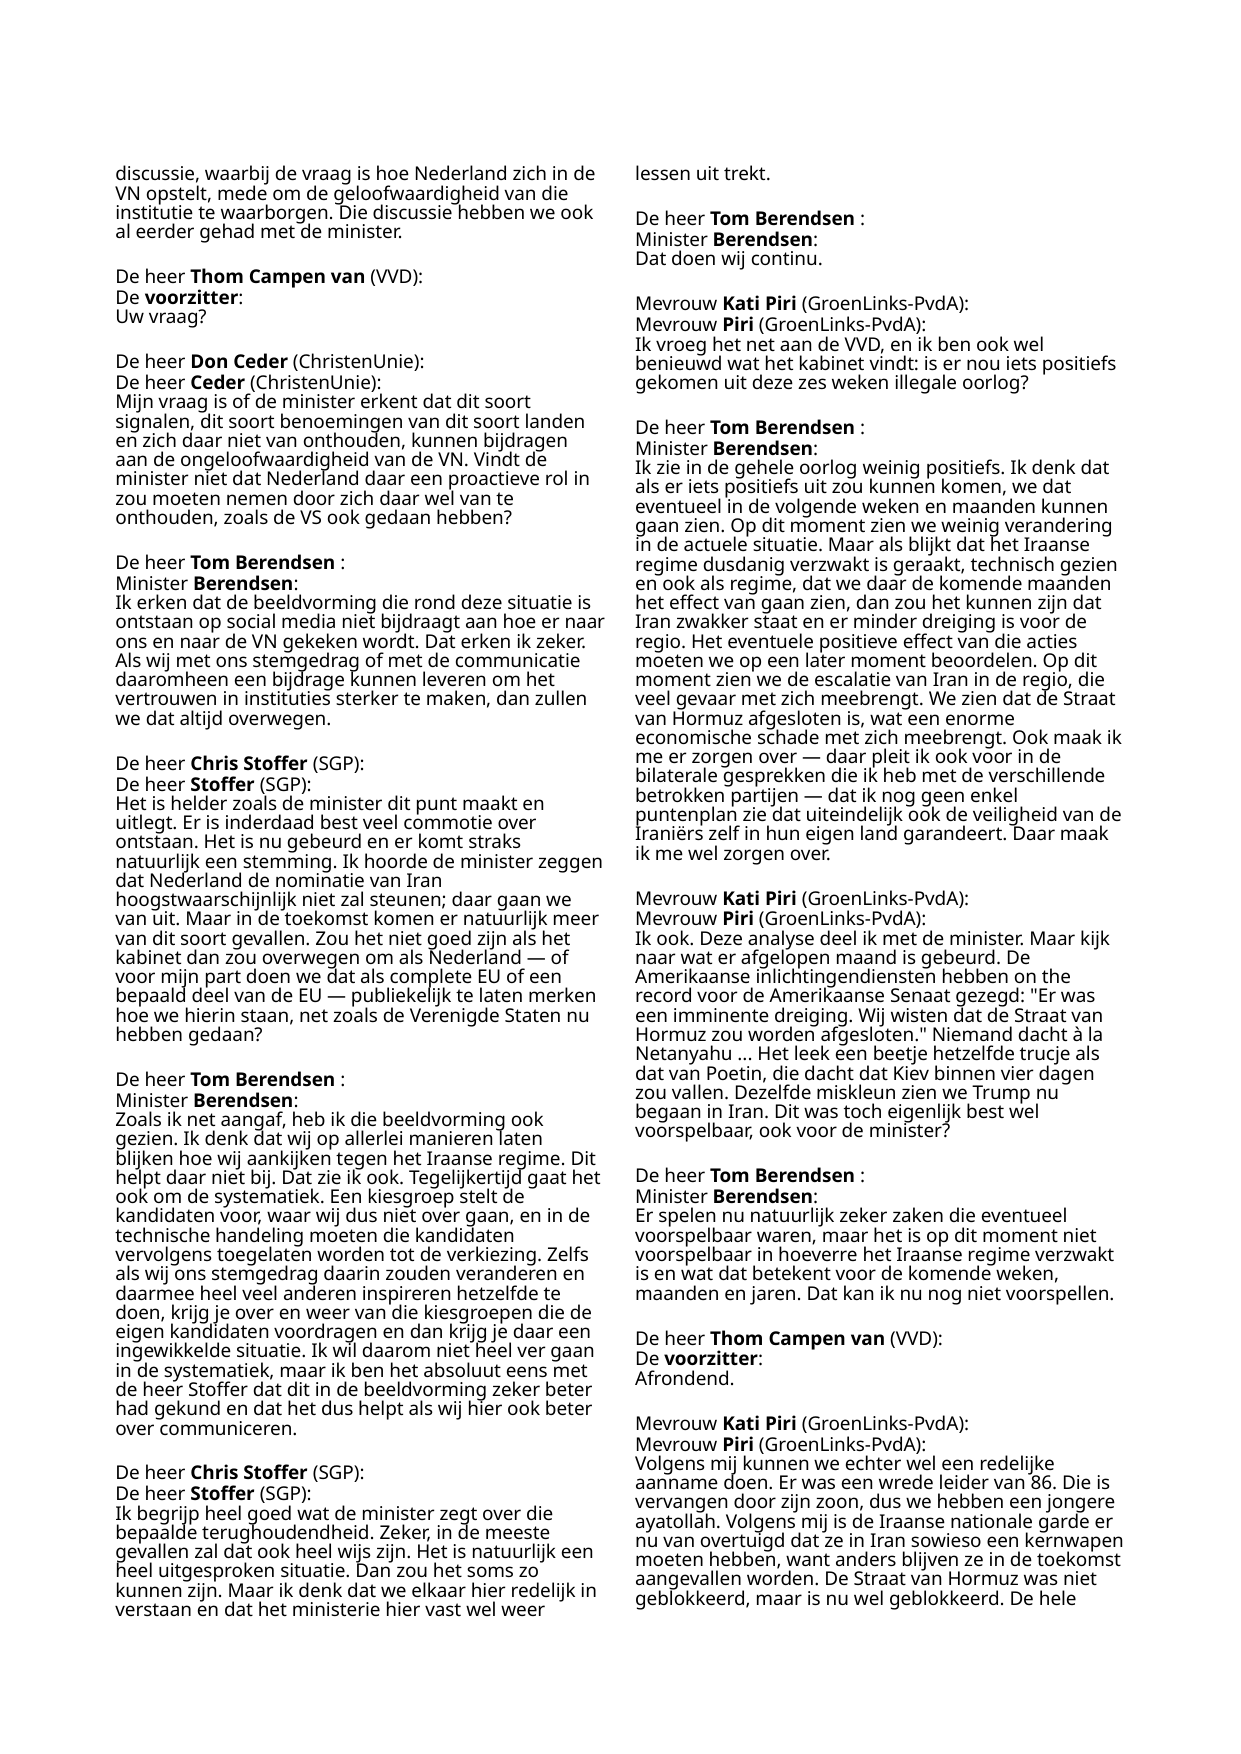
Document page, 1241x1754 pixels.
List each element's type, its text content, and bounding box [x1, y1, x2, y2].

text Afrondend. [635, 1370, 1125, 1389]
text De voorzitter: [635, 1350, 1125, 1370]
text Minister Berendsen: [635, 231, 1125, 250]
text Ik zie in de gehele oorlog weinig positiefs. Ik denk dat als er iets positiefs uit zou kunnen komen, we dat eventueel in de volgende weken en maanden kunnen gaan zien. Op dit moment zien we weinig verandering in de actuele situatie. Maar als blijkt dat het Iraanse regime dusdanig verzwakt is geraakt, technisch gezien en ook als regime, dat we daar de komende maanden het effect van gaan zien, dan zou het kunnen zijn dat Iran zwakker staat en er minder dreiging is voor de regio. Het eventuele positieve effect van die acties moeten we op een later moment beoordelen. Op dit moment zien we de escalatie van Iran in de regio, die veel gevaar met zich meebrengt. We zien dat de Straat van Hormuz afgesloten is, wat een enorme economische schade met zich meebrengt. Ook maak ik me er zorgen over — daar pleit ik ook voor in de bilaterale gesprekken die ik heb met de verschillende betrokken partijen — dat ik nog geen enkel puntenplan zie dat uiteindelijk ook de veiligheid van de Iraniërs zelf in hun eigen land garandeert. Daar maak ik me wel zorgen over. [635, 459, 1125, 864]
text Dat doen wij continu. [635, 250, 1125, 270]
text Minister Berendsen: [115, 1092, 605, 1111]
text Mevrouw Kati Piri (GroenLinks-PvdA): [635, 291, 1125, 316]
text De heer Tom Berendsen : [115, 549, 605, 575]
text De heer Tom Berendsen : [635, 414, 1125, 440]
text Uw vraag? [115, 308, 605, 327]
text Ik vroeg het net aan de VVD, en ik ben ook wel benieuwd wat het kabinet vindt: is er nou iets positiefs gekomen uit deze zes weken illegale oorlog? [635, 336, 1125, 393]
text Minister Berendsen: [635, 440, 1125, 459]
text De heer Stoffer (SGP): [115, 776, 605, 795]
text Volgens mij kunnen we echter wel een redelijke aanname doen. Er was een wrede leider van 86. Die is vervangen door zijn zoon, dus we hebben een jongere ayatollah. Volgens mij is de Iraanse nationale garde er nu van overtuigd dat ze in Iran sowieso een kernwapen moeten hebben, want anders blijven ze in de toekomst aangevallen worden. De Straat van Hormuz was niet geblokkeerd, maar is nu wel geblokkeerd. De hele [635, 1455, 1125, 1609]
text De voorzitter: [115, 289, 605, 308]
text De heer Stoffer (SGP): [115, 1485, 605, 1504]
text Ik ook. Deze analyse deel ik met de minister. Maar kijk naar wat er afgelopen maand is gebeurd. De Amerikaanse inlichtingendiensten hebben on the record voor de Amerikaanse Senaat gezegd: "Er was een imminente dreiging. Wij wisten dat de Straat van Hormuz zou worden afgesloten." Niemand dacht à la Netanyahu ... Het leek een beetje hetzelfde trucje als dat van Poetin, die dacht dat Kiev binnen vier dagen zou vallen. Dezelfde miskleun zien we Trump nu begaan in Iran. Dit was toch eigenlijk best wel voorspelbaar, ook voor de minister? [635, 930, 1125, 1142]
text De heer Tom Berendsen : [635, 1162, 1125, 1188]
text Mevrouw Piri (GroenLinks-PvdA): [635, 910, 1125, 930]
text Mevrouw Kati Piri (GroenLinks-PvdA): [635, 1410, 1125, 1436]
text Minister Berendsen: [115, 575, 605, 594]
text De heer Tom Berendsen : [635, 205, 1125, 231]
text De heer Tom Berendsen : [115, 1066, 605, 1092]
text Minister Berendsen: [635, 1188, 1125, 1207]
text Mevrouw Piri (GroenLinks-PvdA): [635, 1436, 1125, 1455]
text Mevrouw Piri (GroenLinks-PvdA): [635, 316, 1125, 336]
text De heer Ceder (ChristenUnie): [115, 374, 605, 393]
text De heer Thom Campen van (VVD): [635, 1325, 1125, 1350]
text Ik erken dat de beeldvorming die rond deze situatie is ontstaan op social media niet bijdraagt aan hoe er naar ons en naar de VN gekeken wordt. Dat erken ik zeker. Als wij met ons stemgedrag of met de communicatie daaromheen een bijdrage kunnen leveren om het vertrouwen in instituties sterker te maken, dan zullen we dat altijd overwegen. [115, 594, 605, 729]
text De heer Thom Campen van (VVD): [115, 263, 605, 289]
text discussie, waarbij de vraag is hoe Nederland zich in de VN opstelt, mede om de geloofwaardigheid van die institutie te waarborgen. Die discussie hebben we ook al eerder gehad met de minister. [115, 165, 605, 242]
text Het is helder zoals de minister dit punt maakt en uitlegt. Er is inderdaad best veel commotie over ontstaan. Het is nu gebeurd en er komt straks natuurlijk een stemming. Ik hoorde de minister zeggen dat Nederland de nominatie van Iran hoogstwaarschijnlijk niet zal steunen; daar gaan we van uit. Maar in de toekomst komen er natuurlijk meer van dit soort gevallen. Zou het niet goed zijn als het kabinet dan zou overwegen om als Nederland — of voor mijn part doen we dat als complete EU of een bepaald deel van de EU — publiekelijk te laten merken hoe we hierin staan, net zoals de Verenigde Staten nu hebben gedaan? [115, 795, 605, 1045]
text De heer Chris Stoffer (SGP): [115, 1459, 605, 1485]
text De heer Don Ceder (ChristenUnie): [115, 348, 605, 374]
text lessen uit trekt. [635, 165, 1125, 184]
text Ik begrijp heel goed wat de minister zegt over die bepaalde terughoudendheid. Zeker, in de meeste gevallen zal dat ook heel wijs zijn. Het is natuurlijk een heel uitgesproken situatie. Dan zou het soms zo kunnen zijn. Maar ik denk dat we elkaar hier redelijk in verstaan en dat het ministerie hier vast wel weer [115, 1504, 605, 1620]
text Mevrouw Kati Piri (GroenLinks-PvdA): [635, 885, 1125, 910]
text Zoals ik net aangaf, heb ik die beeldvorming ook gezien. Ik denk dat wij op allerlei manieren laten blijken hoe wij aankijken tegen het Iraanse regime. Dit helpt daar niet bij. Dat zie ik ook. Tegelijkertijd gaat het ook om de systematiek. Een kiesgroep stelt de kandidaten voor, waar wij dus niet over gaan, en in de technische handeling moeten die kandidaten vervolgens toegelaten worden tot de verkiezing. Zelfs als wij ons stemgedrag daarin zouden veranderen en daarmee heel veel anderen inspireren hetzelfde te doen, krijg je over en weer van die kiesgroepen die de eigen kandidaten voordragen en dan krijg je daar een ingewikkelde situatie. Ik wil daarom niet heel ver gaan in de systematiek, maar ik ben het absoluut eens met de heer Stoffer dat dit in de beeldvorming zeker beter had gekund en dat het dus helpt als wij hier ook beter over communiceren. [115, 1111, 605, 1439]
text Er spelen nu natuurlijk zeker zaken die eventueel voorspelbaar waren, maar het is op dit moment niet voorspelbaar in hoeverre het Iraanse regime verzwakt is en wat dat betekent voor de komende weken, maanden en jaren. Dat kan ik nu nog niet voorspellen. [635, 1207, 1125, 1304]
text De heer Chris Stoffer (SGP): [115, 750, 605, 776]
text Mijn vraag is of de minister erkent dat dit soort signalen, dit soort benoemingen van dit soort landen en zich daar niet van onthouden, kunnen bijdragen aan de ongeloofwaardigheid van de VN. Vindt de minister niet dat Nederland daar een proactieve rol in zou moeten nemen door zich daar wel van te onthouden, zoals de VS ook gedaan hebben? [115, 393, 605, 528]
